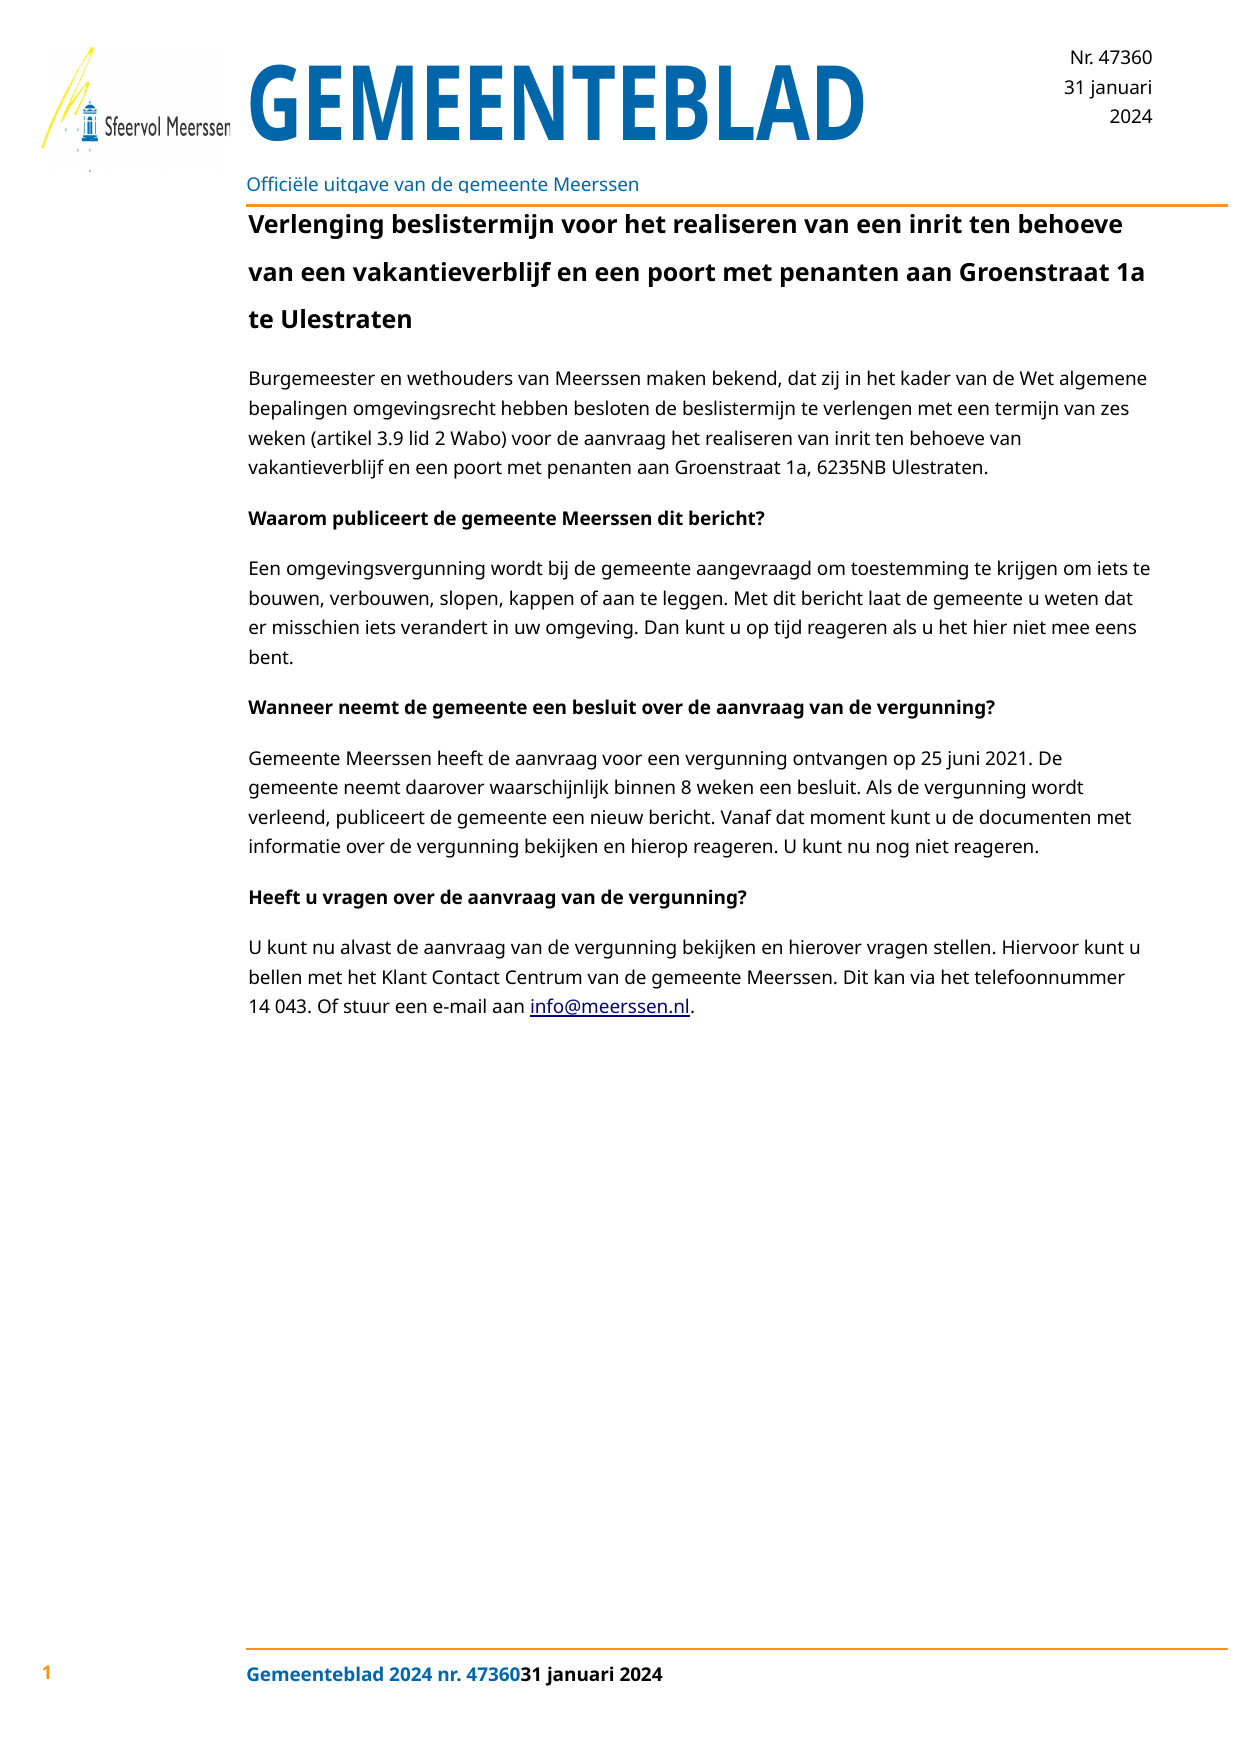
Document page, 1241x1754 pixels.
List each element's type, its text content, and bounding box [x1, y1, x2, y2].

text Gemeente Meerssen heeft de aanvraag voor een vergunning ontvangen op 25 juni 2021. De gemeente neemt daarover waarschijnlijk binnen 8 weken een besluit. Als de vergunning wordt verleend, publiceert de gemeente een nieuw bericht. Vanaf dat moment kunt u de documenten met informatie over de vergunning bekijken en hierop reageren. U kunt nu nog niet reageren. [248, 745, 1152, 859]
text Een omgevingsvergunning wordt bij de gemeente aangevraagd om toestemming te krijgen om iets te bouwen, verbouwen, slopen, kappen of aan te leggen. Met dit bericht laat de gemeente u weten dat er misschien iets verandert in uw omgeving. Dan kunt u op tijd reageren als u het hier niet mee eens bent. [248, 555, 1152, 669]
text Heeft u vragen over de aanvraag van de vergunning? [248, 884, 1152, 909]
picture [41, 47, 231, 172]
text Verlenging beslistermijn voor het realiseren van een inrit ten behoeve van een vakantieverblijf en een poort met penanten aan Groenstraat 1a te Ulestraten [248, 207, 1152, 336]
text Wanneer neemt de gemeente een besluit over de aanvraag van de vergunning? [248, 694, 1152, 720]
text U kunt nu alvast de aanvraag van de vergunning bekijken en hierover vragen stellen. Hiervoor kunt u bellen met het Klant Contact Centrum van de gemeente Meerssen. Dit kan via het telefoonnummer 14 043. Of stuur een e-mail aan info@meerssen.nl. [248, 934, 1152, 1019]
text Burgemeester en wethouders van Meerssen maken bekend, dat zij in het kader van de Wet algemene bepalingen omgevingsrecht hebben besloten de beslistermijn te verlengen met een termijn van zes weken (artikel 3.9 lid 2 Wabo) voor de aanvraag het realiseren van inrit ten behoeve van vakantieverblijf en een poort met penanten aan Groenstraat 1a, 6235NB Ulestraten. [248, 366, 1152, 480]
text Waarom publiceert de gemeente Meerssen dit bericht? [248, 505, 1152, 530]
